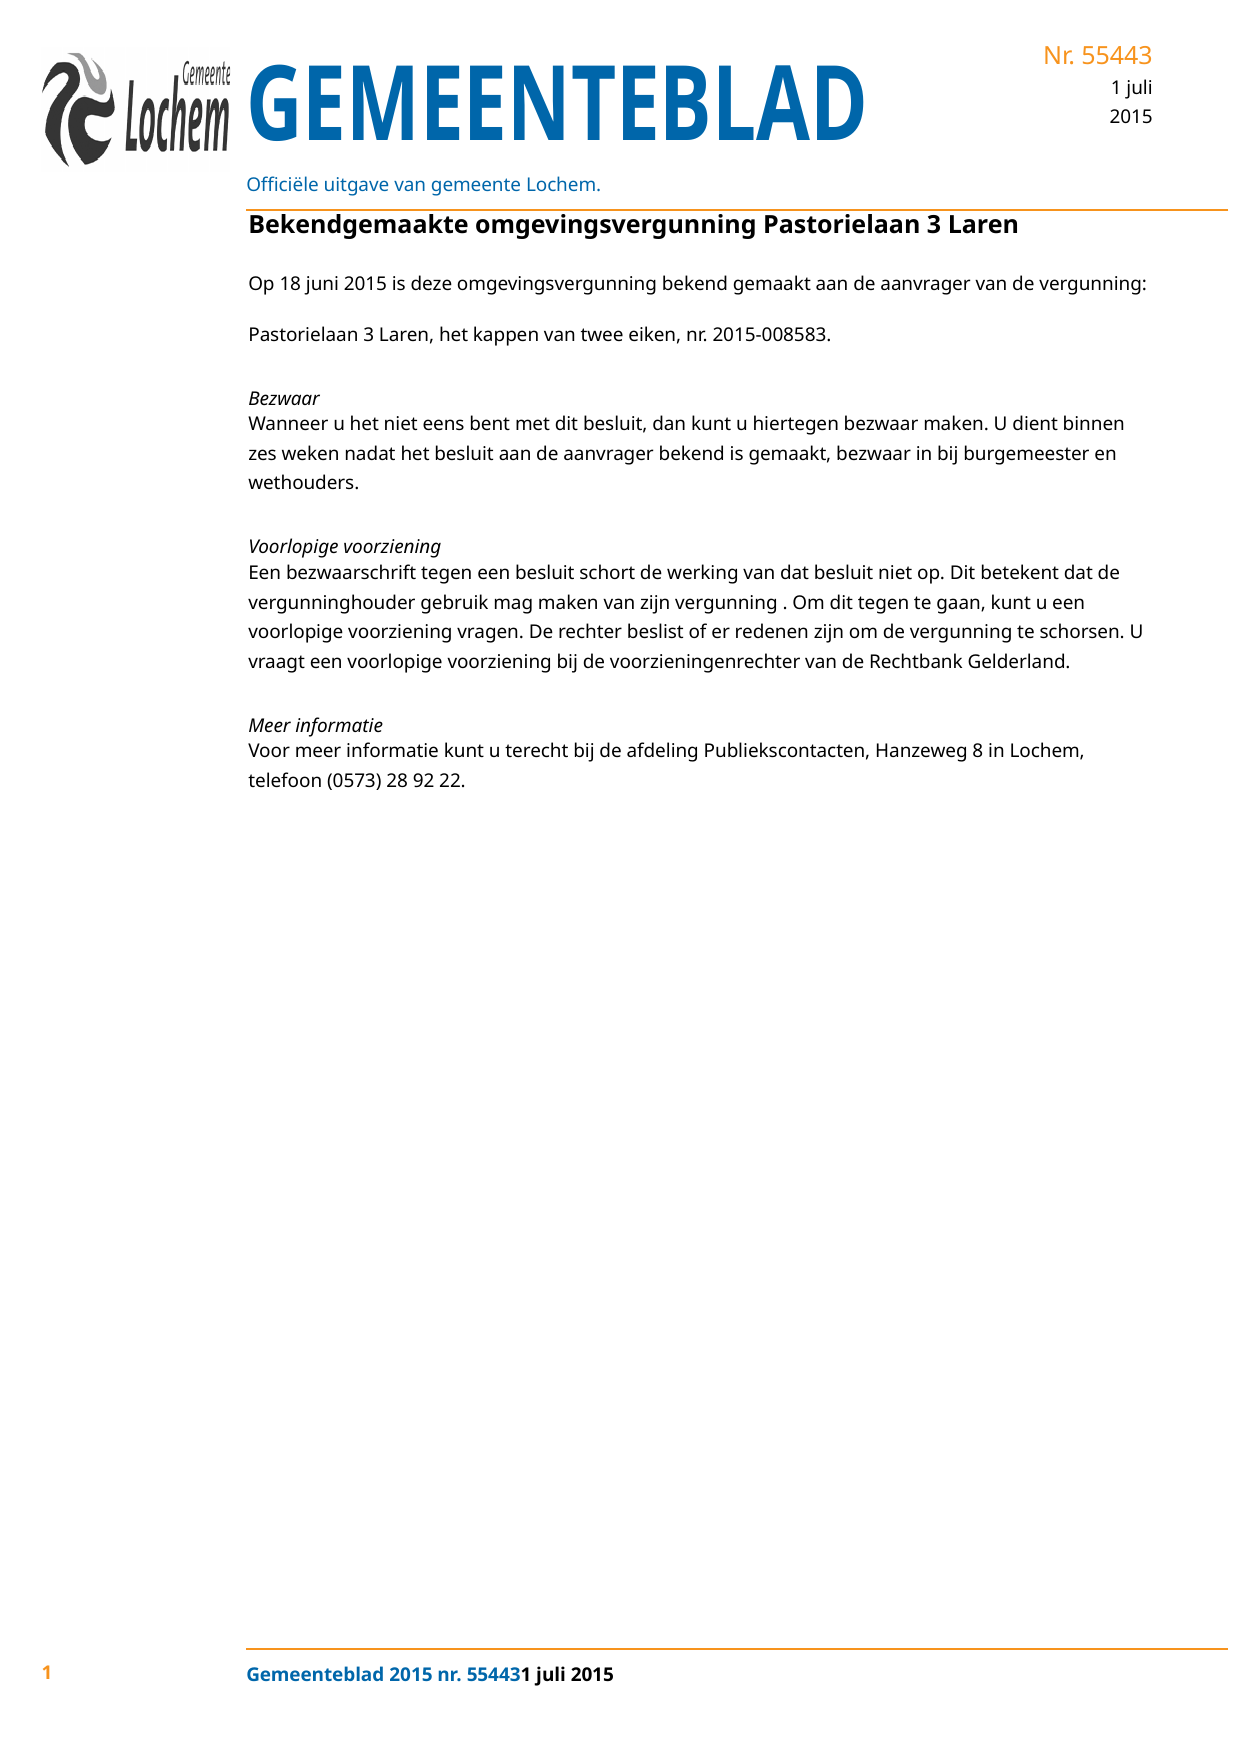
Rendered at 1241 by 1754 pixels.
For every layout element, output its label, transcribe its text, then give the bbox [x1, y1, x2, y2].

text Voorlopige voorziening [248, 533, 1152, 559]
text Wanneer u het niet eens bent met dit besluit, dan kunt u hiertegen bezwaar maken. U dient binnen zes weken nadat het besluit aan de aanvrager bekend is gemaakt, bezwaar in bij burgemeester en wethouders. [248, 410, 1152, 495]
text Op 18 juni 2015 is deze omgevingsvergunning bekend gemaakt aan de aanvrager van de vergunning: [248, 270, 1152, 296]
text Pastorielaan 3 Laren, het kappen van twee eiken, nr. 2015-008583. [248, 321, 1152, 346]
text Bezwaar [248, 385, 1152, 410]
text Meer informatie [248, 712, 1152, 738]
text Voor meer informatie kunt u terecht bij de afdeling Publiekscontacten, Hanzeweg 8 in Lochem, telefoon (0573) 28 92 22. [248, 738, 1152, 793]
picture [41, 47, 231, 172]
text Een bezwaarschrift tegen een besluit schort de werking van dat besluit niet op. Dit betekent dat de vergunninghouder gebruik mag maken van zijn vergunning . Om dit tegen te gaan, kunt u een voorlopige voorziening vragen. De rechter beslist of er redenen zijn om de vergunning te schorsen. U vraagt een voorlopige voorziening bij de voorzieningenrechter van de Rechtbank Gelderland. [248, 559, 1152, 674]
text Bekendgemaakte omgevingsvergunning Pastorielaan 3 Laren [248, 211, 1152, 241]
